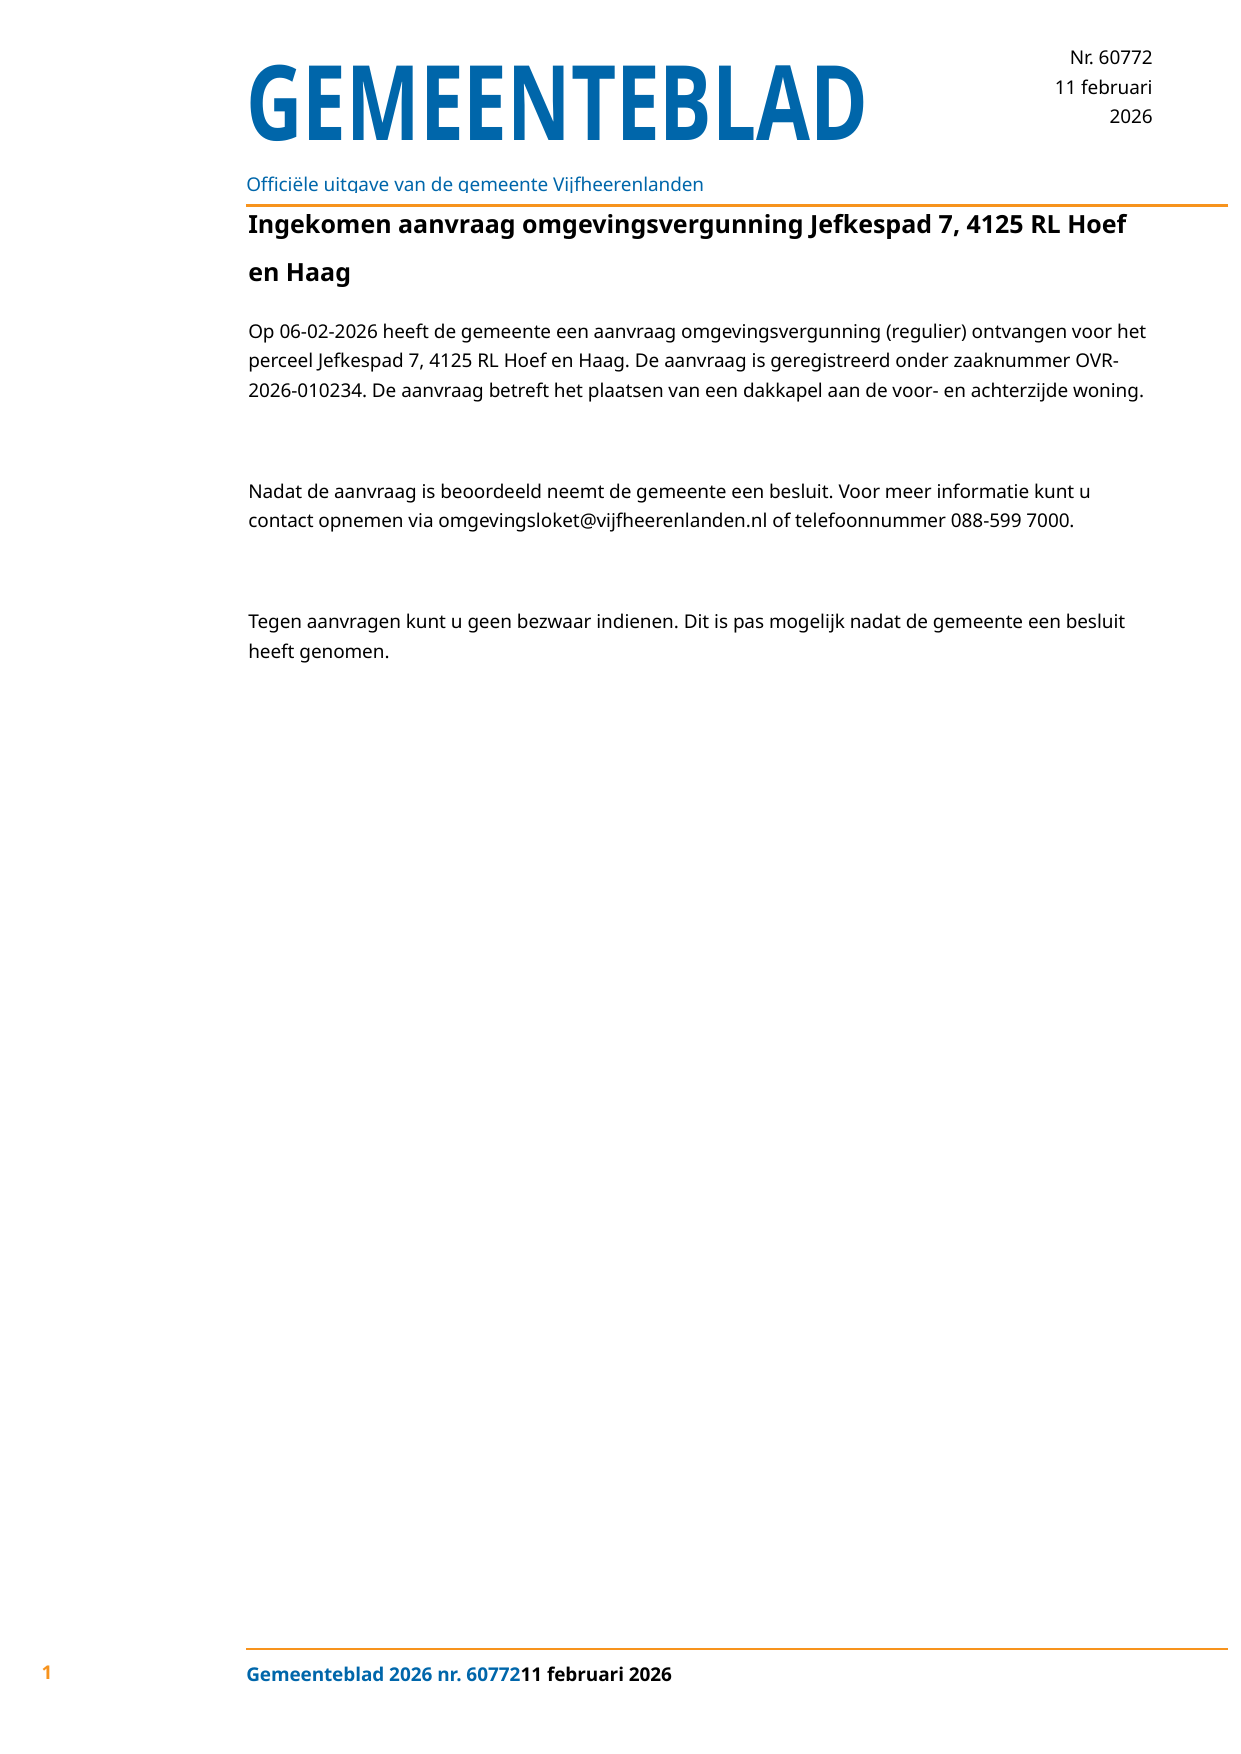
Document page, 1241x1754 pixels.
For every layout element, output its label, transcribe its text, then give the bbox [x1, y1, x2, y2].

text Op 06-02-2026 heeft de gemeente een aanvraag omgevingsvergunning (regulier) ontvangen voor het perceel Jefkespad 7, 4125 RL Hoef en Haag. De aanvraag is geregistreerd onder zaaknummer OVR-2026-010234. De aanvraag betreft het plaatsen van een dakkapel aan de voor- en achterzijde woning. [248, 318, 1152, 403]
text Ingekomen aanvraag omgevingsvergunning Jefkespad 7, 4125 RL Hoef en Haag [248, 207, 1152, 288]
text Nadat de aanvraag is beoordeeld neemt de gemeente een besluit. Voor meer informatie kunt u contact opnemen via omgevingsloket@vijfheerenlanden.nl of telefoonnummer 088-599 7000. [248, 478, 1152, 533]
text Tegen aanvragen kunt u geen bezwaar indienen. Dit is pas mogelijk nadat de gemeente een besluit heeft genomen. [248, 608, 1152, 664]
picture [41, 47, 231, 172]
